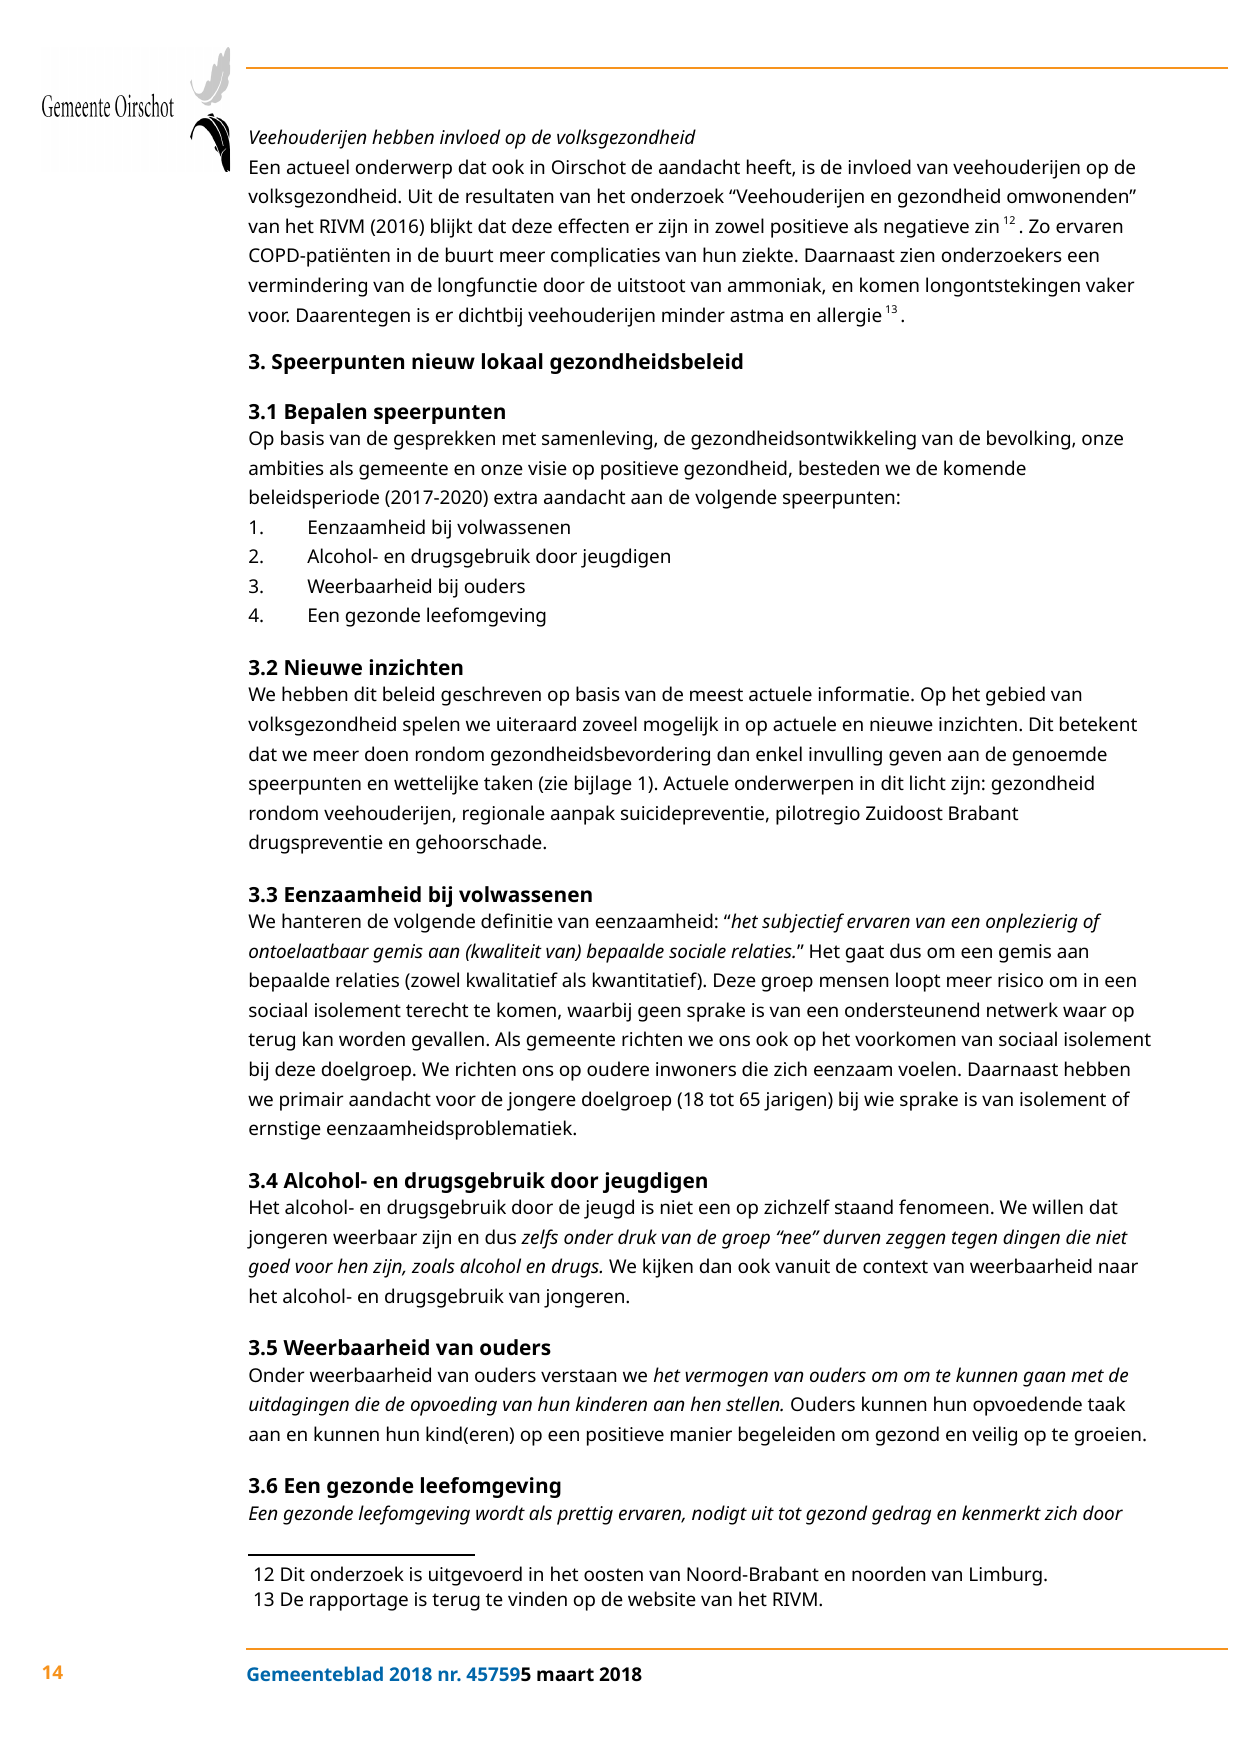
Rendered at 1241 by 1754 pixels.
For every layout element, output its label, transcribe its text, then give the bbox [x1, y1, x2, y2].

text We hebben dit beleid geschreven op basis van de meest actuele informatie. Op het gebied van volksgezondheid spelen we uiteraard zoveel mogelijk in op actuele en nieuwe inzichten. Dit betekent dat we meer doen rondom gezondheidsbevordering dan enkel invulling geven aan de genoemde speerpunten en wettelijke taken (zie bijlage 1). Actuele onderwerpen in dit licht zijn: gezondheid rondom veehouderijen, regionale aanpak suicidepreventie, pilotregio Zuidoost Brabant drugspreventie en gehoorschade. [248, 682, 1152, 855]
text Onder weerbaarheid van ouders verstaan we het vermogen van ouders om om te kunnen gaan met de uitdagingen die de opvoeding van hun kinderen aan hen stellen. Ouders kunnen hun opvoedende taak aan en kunnen hun kind(eren) op een positieve manier begeleiden om gezond en veilig op te groeien. [248, 1362, 1152, 1447]
text 3.4 Alcohol- en drugsgebruik door jeugdigen [248, 1166, 1152, 1194]
text Op basis van de gesprekken met samenleving, de gezondheidsontwikkeling van de bevolking, onze ambities als gemeente en onze visie op positieve gezondheid, besteden we de komende beleidsperiode (2017-2020) extra aandacht aan de volgende speerpunten: [248, 425, 1152, 510]
text We hanteren de volgende definitie van eenzaamheid: “het subjectief ervaren van een onplezierig of ontoelaatbaar gemis aan (kwaliteit van) bepaalde sociale relaties.” Het gaat dus om een gemis aan bepaalde relaties (zowel kwalitatief als kwantitatief). Deze groep mensen loopt meer risico om in een sociaal isolement terecht te komen, waarbij geen sprake is van een ondersteunend netwerk waar op terug kan worden gevallen. Als gemeente richten we ons ook op het voorkomen van sociaal isolement bij deze doelgroep. We richten ons op oudere inwoners die zich eenzaam voelen. Daarnaast hebben we primair aandacht voor de jongere doelgroep (18 tot 65 jarigen) bij wie sprake is van isolement of ernstige eenzaamheidsproblematiek. [248, 908, 1152, 1141]
text Veehouderijen hebben invloed op de volksgezondheid [248, 124, 1152, 150]
picture [41, 47, 231, 172]
text 3.6 Een gezonde leefomgeving [248, 1471, 1152, 1500]
text De rapportage is terug te vinden op de website van het RIVM. [248, 1586, 1152, 1612]
list Alcohol- en drugsgebruik door jeugdigen [248, 543, 1152, 569]
text Dit onderzoek is uitgevoerd in het oosten van Noord-Brabant en noorden van Limburg. [248, 1561, 1152, 1586]
list Weerbaarheid bij ouders [248, 573, 1152, 599]
text 3.3 Eenzaamheid bij volwassenen [248, 880, 1152, 908]
text 3. Speerpunten nieuw lokaal gezondheidsbeleid [248, 347, 1152, 376]
text Een actueel onderwerp dat ook in Oirschot de aandacht heeft, is de invloed van veehouderijen op de volksgezondheid. Uit de resultaten van het onderzoek “Veehouderijen en gezondheid omwonenden” van het RIVM (2016) blijkt dat deze effecten er zijn in zowel positieve als negatieve zin. Zo ervaren COPD-patiënten in de buurt meer complicaties van hun ziekte. Daarnaast zien onderzoekers een vermindering van de longfunctie door de uitstoot van ammoniak, en komen longontstekingen vaker voor. Daarentegen is er dichtbij veehouderijen minder astma en allergie. [248, 154, 1152, 328]
text Het alcohol- en drugsgebruik door de jeugd is niet een op zichzelf staand fenomeen. We willen dat jongeren weerbaar zijn en dus zelfs onder druk van de groep “nee” durven zeggen tegen dingen die niet goed voor hen zijn, zoals alcohol en drugs. We kijken dan ook vanuit de context van weerbaarheid naar het alcohol- en drugsgebruik van jongeren. [248, 1194, 1152, 1309]
text 3.5 Weerbaarheid van ouders [248, 1333, 1152, 1362]
text Een gezonde leefomgeving wordt als prettig ervaren, nodigt uit tot gezond gedrag en kenmerkt zich door [248, 1500, 1152, 1526]
list Een gezonde leefomgeving [248, 603, 1152, 628]
text 3.2 Nieuwe inzichten [248, 653, 1152, 682]
text 3.1 Bepalen speerpunten [248, 397, 1152, 425]
list Eenzaamheid bij volwassenen [248, 514, 1152, 540]
